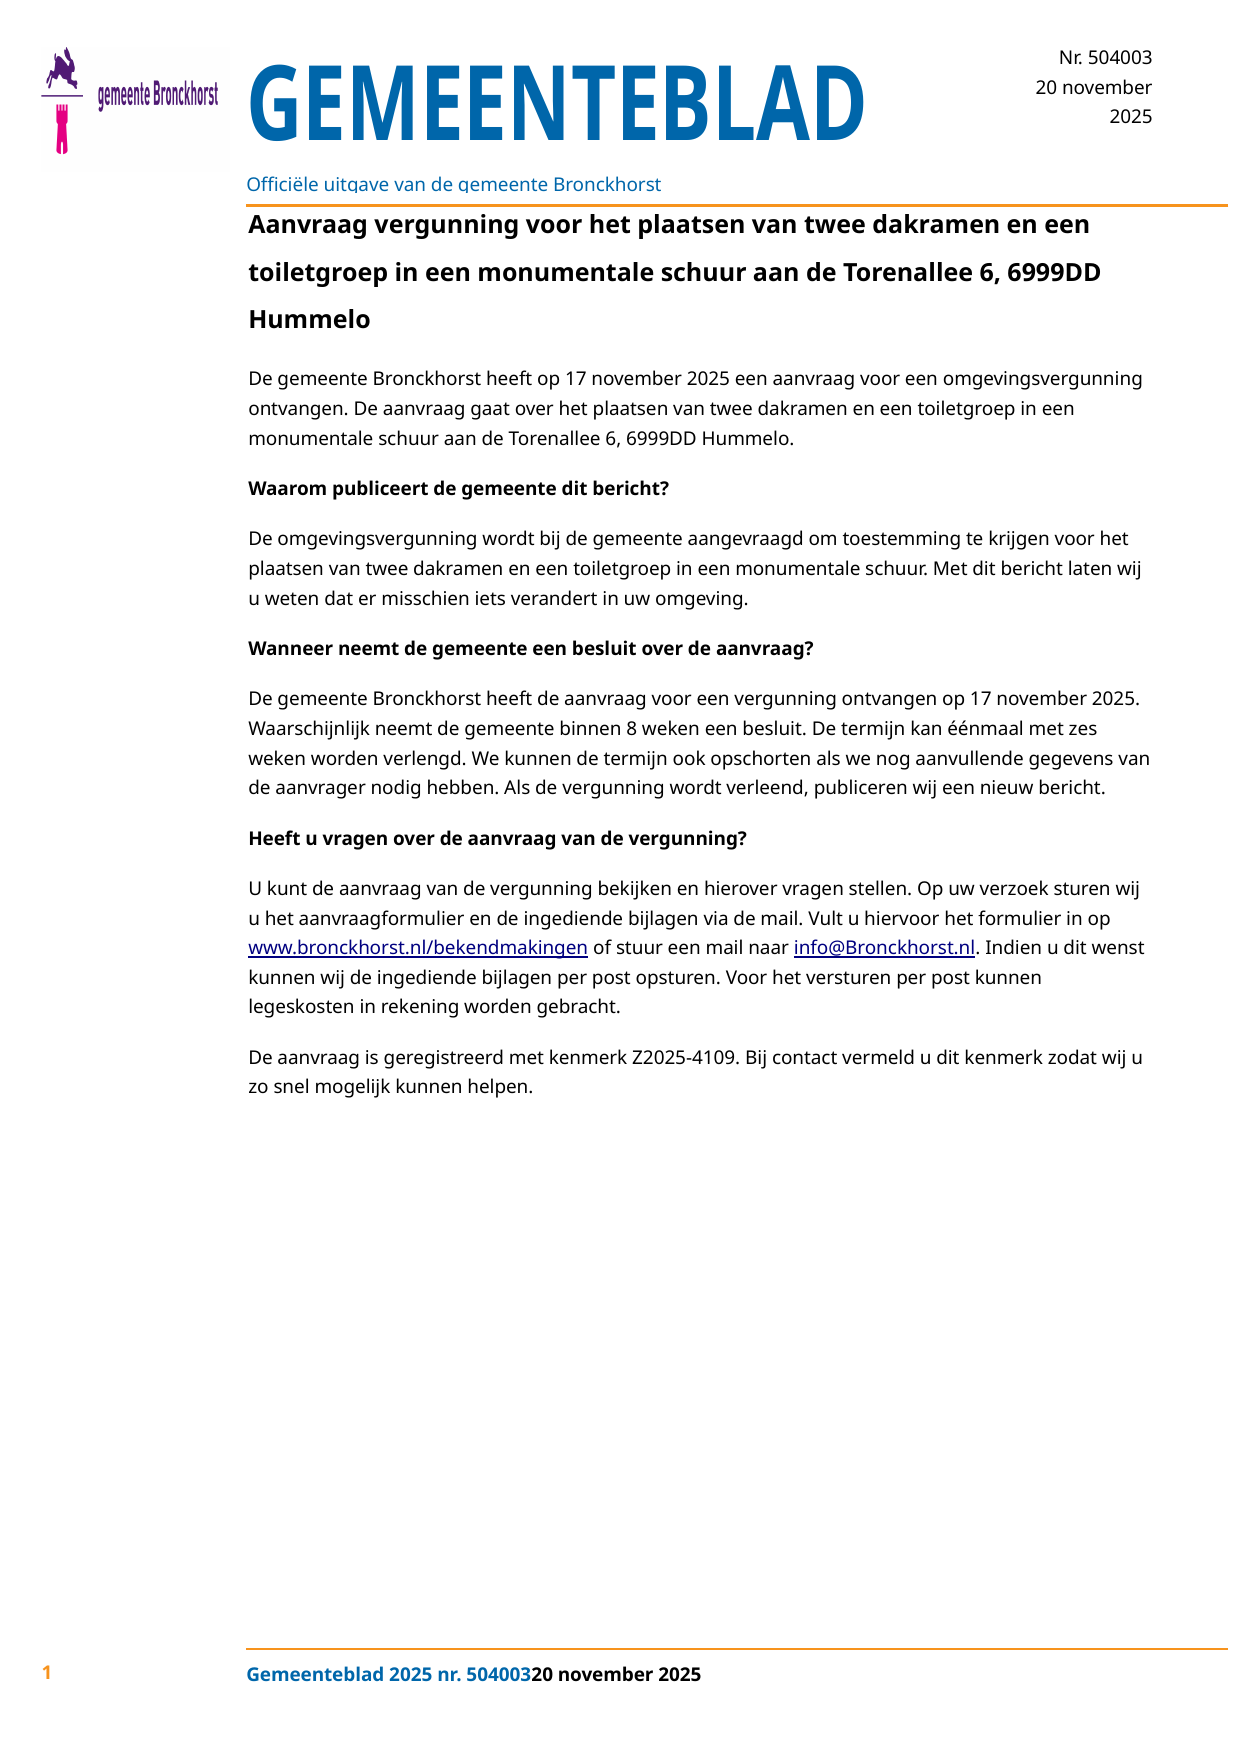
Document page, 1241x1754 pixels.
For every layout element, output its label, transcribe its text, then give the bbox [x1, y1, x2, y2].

picture [41, 47, 231, 172]
text De gemeente Bronckhorst heeft op 17 november 2025 een aanvraag voor een omgevingsvergunning ontvangen. De aanvraag gaat over het plaatsen van twee dakramen en een toiletgroep in een monumentale schuur aan de Torenallee 6, 6999DD Hummelo. [248, 366, 1152, 450]
text De omgevingsvergunning wordt bij de gemeente aangevraagd om toestemming te krijgen voor het plaatsen van twee dakramen en een toiletgroep in een monumentale schuur. Met dit bericht laten wij u weten dat er misschien iets verandert in uw omgeving. [248, 526, 1152, 610]
text De gemeente Bronckhorst heeft de aanvraag voor een vergunning ontvangen op 17 november 2025. Waarschijnlijk neemt de gemeente binnen 8 weken een besluit. De termijn kan éénmaal met zes weken worden verlengd. We kunnen de termijn ook opschorten als we nog aanvullende gegevens van de aanvrager nodig hebben. Als de vergunning wordt verleend, publiceren wij een nieuw bericht. [248, 686, 1152, 800]
text Waarom publiceert de gemeente dit bericht? [248, 475, 1152, 501]
text Aanvraag vergunning voor het plaatsen van twee dakramen en een toiletgroep in een monumentale schuur aan de Torenallee 6, 6999DD Hummelo [248, 207, 1152, 336]
text De aanvraag is geregistreerd met kenmerk Z2025-4109. Bij contact vermeld u dit kenmerk zodat wij u zo snel mogelijk kunnen helpen. [248, 1044, 1152, 1099]
text U kunt de aanvraag van de vergunning bekijken en hierover vragen stellen. Op uw verzoek sturen wij u het aanvraagformulier en de ingediende bijlagen via de mail. Vult u hiervoor het formulier in op www.bronckhorst.nl/bekendmakingen of stuur een mail naar info@Bronckhorst.nl. Indien u dit wenst kunnen wij de ingediende bijlagen per post opsturen. Voor het versturen per post kunnen legeskosten in rekening worden gebracht. [248, 875, 1152, 1019]
text Heeft u vragen over de aanvraag van de vergunning? [248, 825, 1152, 850]
text Wanneer neemt de gemeente een besluit over de aanvraag? [248, 635, 1152, 661]
